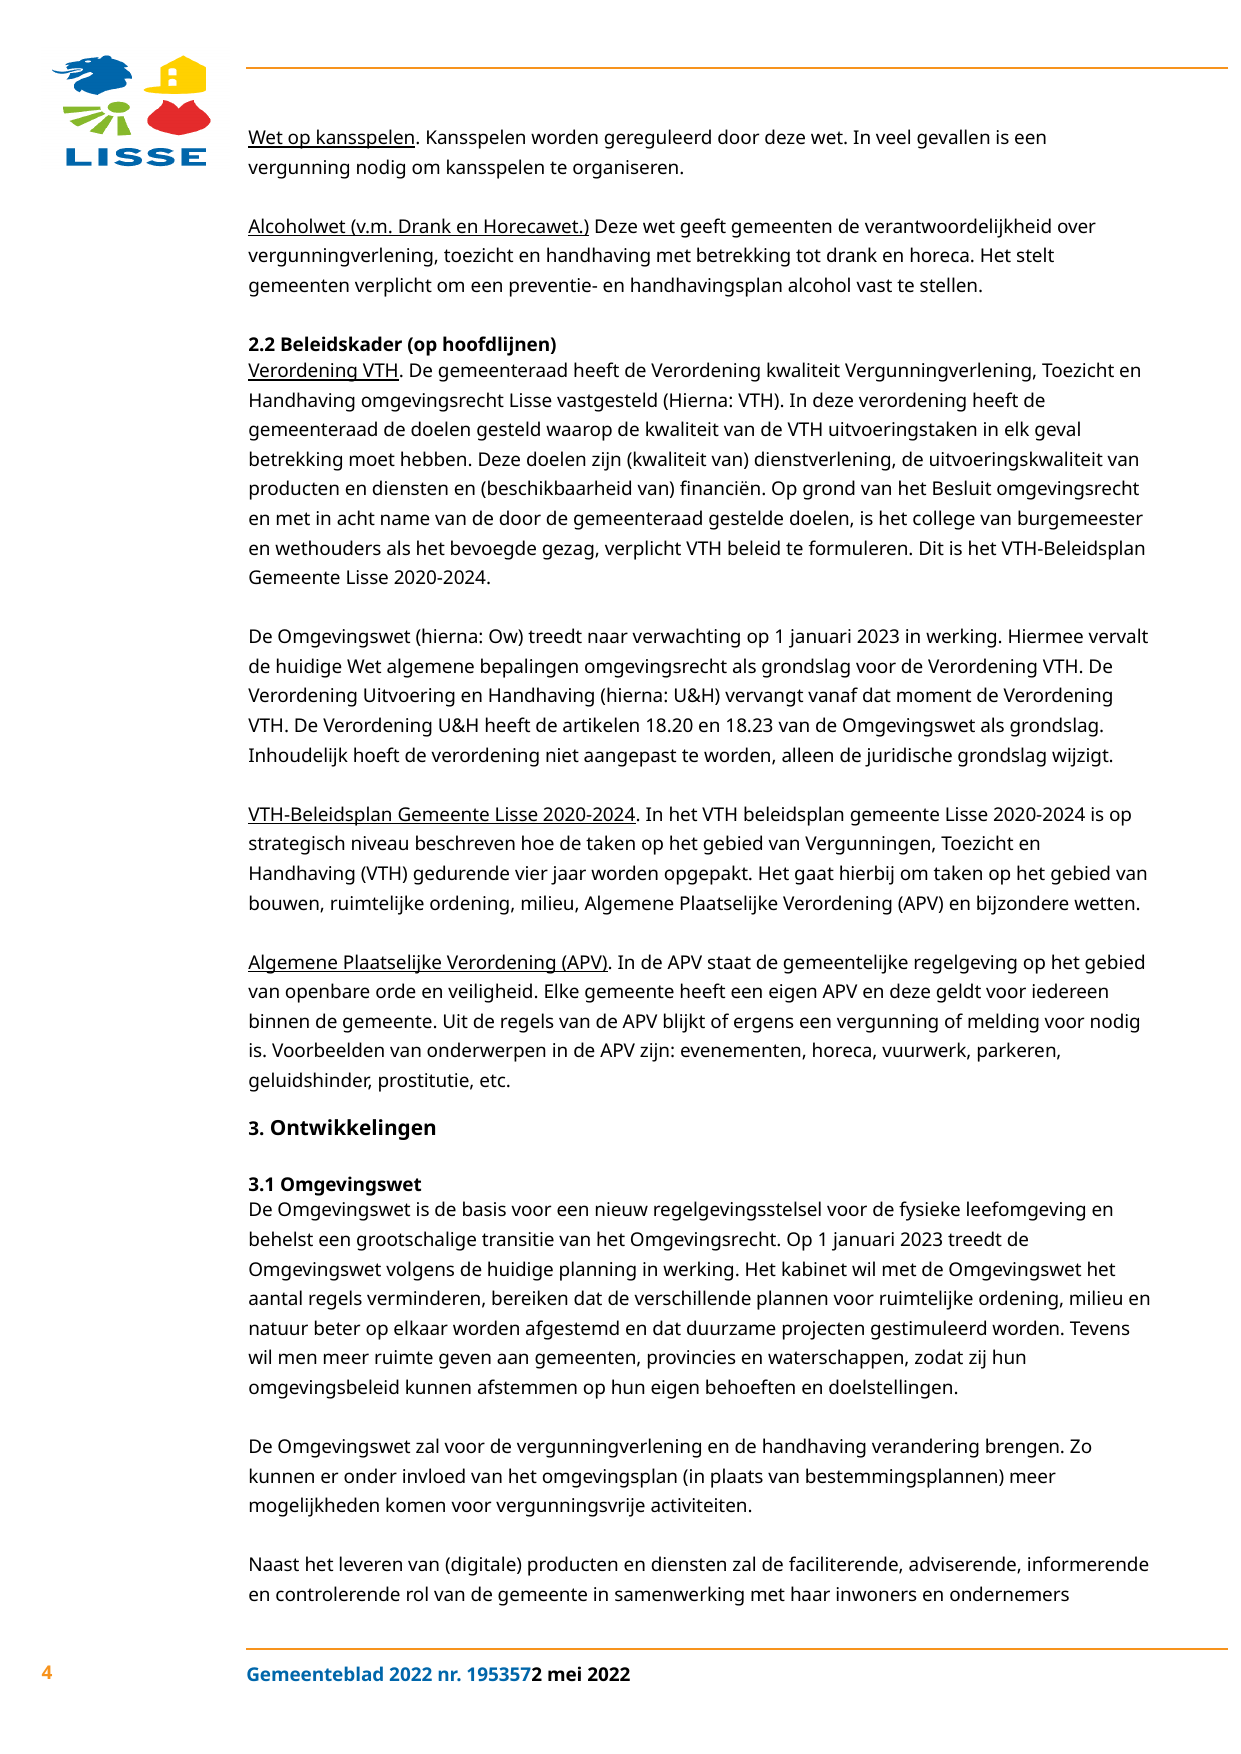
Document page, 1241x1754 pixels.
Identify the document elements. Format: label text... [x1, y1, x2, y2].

text Naast het leveren van (digitale) producten en diensten zal de faciliterende, adviserende, informerende en controlerende rol van de gemeente in samenwerking met haar inwoners en ondernemers [248, 1552, 1152, 1607]
text 2.2 Beleidskader (op hoofdlijnen) [248, 331, 1152, 357]
text 3. Ontwikkelingen [248, 1113, 1152, 1141]
picture [41, 47, 231, 172]
text Wet op kansspelen. Kansspelen worden gereguleerd door deze wet. In veel gevallen is een vergunning nodig om kansspelen te organiseren. [248, 124, 1152, 180]
text VTH-Beleidsplan Gemeente Lisse 2020-2024. In het VTH beleidsplan gemeente Lisse 2020-2024 is op strategisch niveau beschreven hoe de taken op het gebied van Vergunningen, Toezicht en Handhaving (VTH) gedurende vier jaar worden opgepakt. Het gaat hierbij om taken op het gebied van bouwen, ruimtelijke ordening, milieu, Algemene Plaatselijke Verordening (APV) en bijzondere wetten. [248, 801, 1152, 915]
text De Omgevingswet (hierna: Ow) treedt naar verwachting op 1 januari 2023 in werking. Hiermee vervalt de huidige Wet algemene bepalingen omgevingsrecht als grondslag voor de Verordening VTH. De Verordening Uitvoering en Handhaving (hierna: U&H) vervangt vanaf dat moment de Verordening VTH. De Verordening U&H heeft de artikelen 18.20 en 18.23 van de Omgevingswet als grondslag. Inhoudelijk hoeft de verordening niet aangepast te worden, alleen de juridische grondslag wijzigt. [248, 623, 1152, 767]
text De Omgevingswet is de basis voor een nieuw regelgevingsstelsel voor de fysieke leefomgeving en behelst een grootschalige transitie van het Omgevingsrecht. Op 1 januari 2023 treedt de Omgevingswet volgens de huidige planning in werking. Het kabinet wil met de Omgevingswet het aantal regels verminderen, bereiken dat de verschillende plannen voor ruimtelijke ordening, milieu en natuur beter op elkaar worden afgestemd en dat duurzame projecten gestimuleerd worden. Tevens wil men meer ruimte geven aan gemeenten, provincies en waterschappen, zodat zij hun omgevingsbeleid kunnen afstemmen op hun eigen behoeften en doelstellingen. [248, 1197, 1152, 1400]
text Algemene Plaatselijke Verordening (APV). In de APV staat de gemeentelijke regelgeving op het gebied van openbare orde en veiligheid. Elke gemeente heeft een eigen APV en deze geldt voor iedereen binnen de gemeente. Uit de regels van de APV blijkt of ergens een vergunning of melding voor nodig is. Voorbeelden van onderwerpen in de APV zijn: evenementen, horeca, vuurwerk, parkeren, geluidshinder, prostitutie, etc. [248, 949, 1152, 1093]
text Alcoholwet (v.m. Drank en Horecawet.) Deze wet geeft gemeenten de verantwoordelijkheid over vergunningverlening, toezicht en handhaving met betrekking tot drank en horeca. Het stelt gemeenten verplicht om een preventie- en handhavingsplan alcohol vast te stellen. [248, 213, 1152, 298]
text Verordening VTH. De gemeenteraad heeft de Verordening kwaliteit Vergunningverlening, Toezicht en Handhaving omgevingsrecht Lisse vastgesteld (Hierna: VTH). In deze verordening heeft de gemeenteraad de doelen gesteld waarop de kwaliteit van de VTH uitvoeringstaken in elk geval betrekking moet hebben. Deze doelen zijn (kwaliteit van) dienstverlening, de uitvoeringskwaliteit van producten en diensten en (beschikbaarheid van) financiën. Op grond van het Besluit omgevingsrecht en met in acht name van de door de gemeenteraad gestelde doelen, is het college van burgemeester en wethouders als het bevoegde gezag, verplicht VTH beleid te formuleren. Dit is het VTH-Beleidsplan Gemeente Lisse 2020-2024. [248, 357, 1152, 590]
text 3.1 Omgevingswet [248, 1171, 1152, 1197]
text De Omgevingswet zal voor de vergunningverlening en de handhaving verandering brengen. Zo kunnen er onder invloed van het omgevingsplan (in plaats van bestemmingsplannen) meer mogelijkheden komen voor vergunningsvrije activiteiten. [248, 1433, 1152, 1518]
